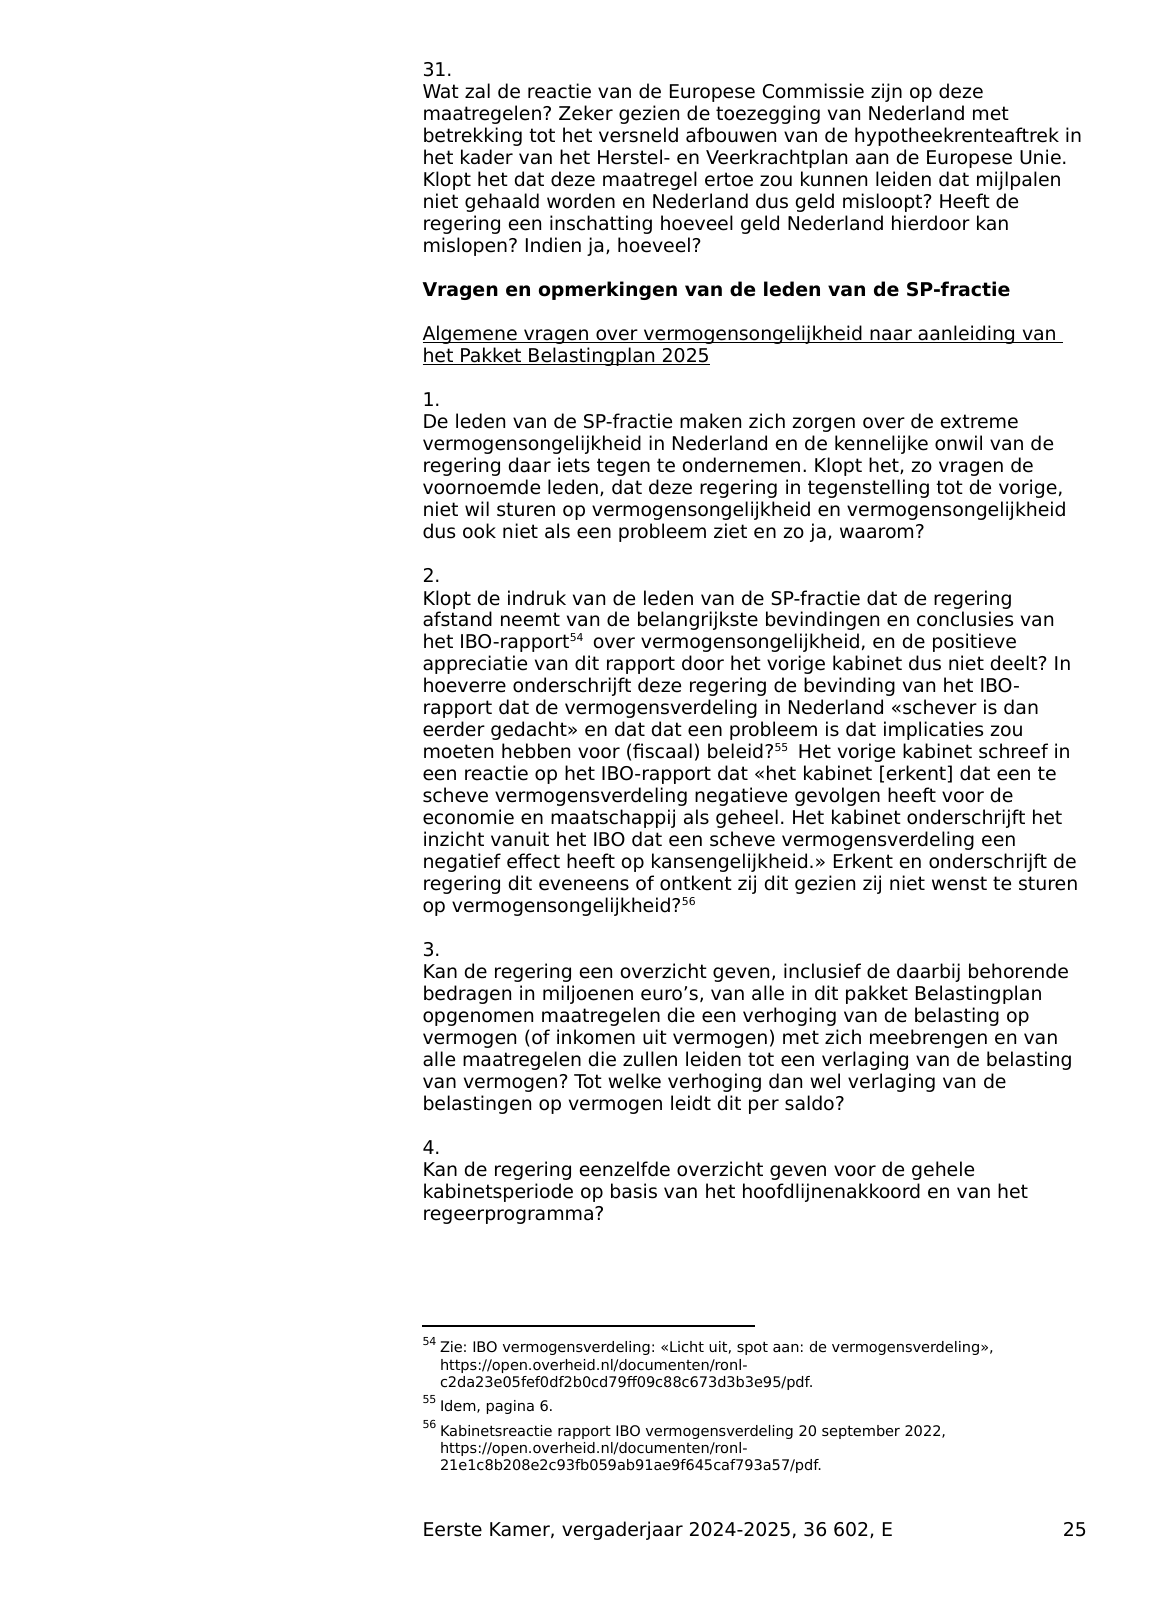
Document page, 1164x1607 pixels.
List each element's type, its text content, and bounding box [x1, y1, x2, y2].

text Wat zal de reactie van de Europese Commissie zijn op deze maatregelen? Zeker gezien de toezegging van Nederland met betrekking tot het versneld afbouwen van de hypotheekrenteaftrek in het kader van het Herstel- en Veerkrachtplan aan de Europese Unie. Klopt het dat deze maatregel ertoe zou kunnen leiden dat mijlpalen niet gehaald worden en Nederland dus geld misloopt? Heeft de regering een inschatting hoeveel geld Nederland hierdoor kan mislopen? Indien ja, hoeveel? [422, 81, 1087, 257]
text 4. [422, 1137, 1087, 1159]
text 31. [422, 59, 1087, 81]
text Kan de regering eenzelfde overzicht geven voor de gehele kabinetsperiode op basis van het hoofdlijnenakkoord en van het regeerprogramma? [422, 1159, 1087, 1225]
text Zie: IBO vermogensverdeling: «Licht uit, spot aan: de vermogensverdeling», https://open.overheid.nl/documenten/ronl-c2da23e05fef0df2b0cd79ff09c88c673d3b3e95/pdf. [422, 1335, 1087, 1391]
text Klopt de indruk van de leden van de SP-fractie dat de regering afstand neemt van de belangrijkste bevindingen en conclusies van het IBO-rapport over vermogensongelijkheid, en de positieve appreciatie van dit rapport door het vorige kabinet dus niet deelt? In hoeverre onderschrijft deze regering de bevinding van het IBO-rapport dat de vermogensverdeling in Nederland «schever is dan eerder gedacht» en dat dat een probleem is dat implicaties zou moeten hebben voor (fiscaal) beleid? Het vorige kabinet schreef in een reactie op het IBO-rapport dat «het kabinet [erkent] dat een te scheve vermogensverdeling negatieve gevolgen heeft voor de economie en maatschappij als geheel. Het kabinet onderschrijft het inzicht vanuit het IBO dat een scheve vermogensverdeling een negatief effect heeft op kansengelijkheid.» Erkent en onderschrijft de regering dit eveneens of ontkent zij dit gezien zij niet wenst te sturen op vermogensongelijkheid? [422, 587, 1087, 917]
subtitle Algemene vragen over vermogensongelijkheid naar aanleiding van het Pakket Belastingplan 2025 [422, 323, 1087, 367]
text 3. [422, 939, 1087, 961]
text Kabinetsreactie rapport IBO vermogensverdeling 20 september 2022, https://open.overheid.nl/documenten/ronl-21e1c8b208e2c93fb059ab91ae9f645caf793a57/pdf. [422, 1418, 1087, 1474]
text Kan de regering een overzicht geven, inclusief de daarbij behorende bedragen in miljoenen euro’s, van alle in dit pakket Belastingplan opgenomen maatregelen die een verhoging van de belasting op vermogen (of inkomen uit vermogen) met zich meebrengen en van alle maatregelen die zullen leiden tot een verlaging van de belasting van vermogen? Tot welke verhoging dan wel verlaging van de belastingen op vermogen leidt dit per saldo? [422, 961, 1087, 1115]
text Idem, pagina 6. [422, 1393, 1087, 1416]
subtitle Vragen en opmerkingen van de leden van de SP-fractie [422, 279, 1087, 301]
text De leden van de SP-fractie maken zich zorgen over de extreme vermogensongelijkheid in Nederland en de kennelijke onwil van de regering daar iets tegen te ondernemen. Klopt het, zo vragen de voornoemde leden, dat deze regering in tegenstelling tot de vorige, niet wil sturen op vermogensongelijkheid en vermogensongelijkheid dus ook niet als een probleem ziet en zo ja, waarom? [422, 411, 1087, 543]
text 1. [422, 389, 1087, 411]
text 2. [422, 565, 1087, 587]
